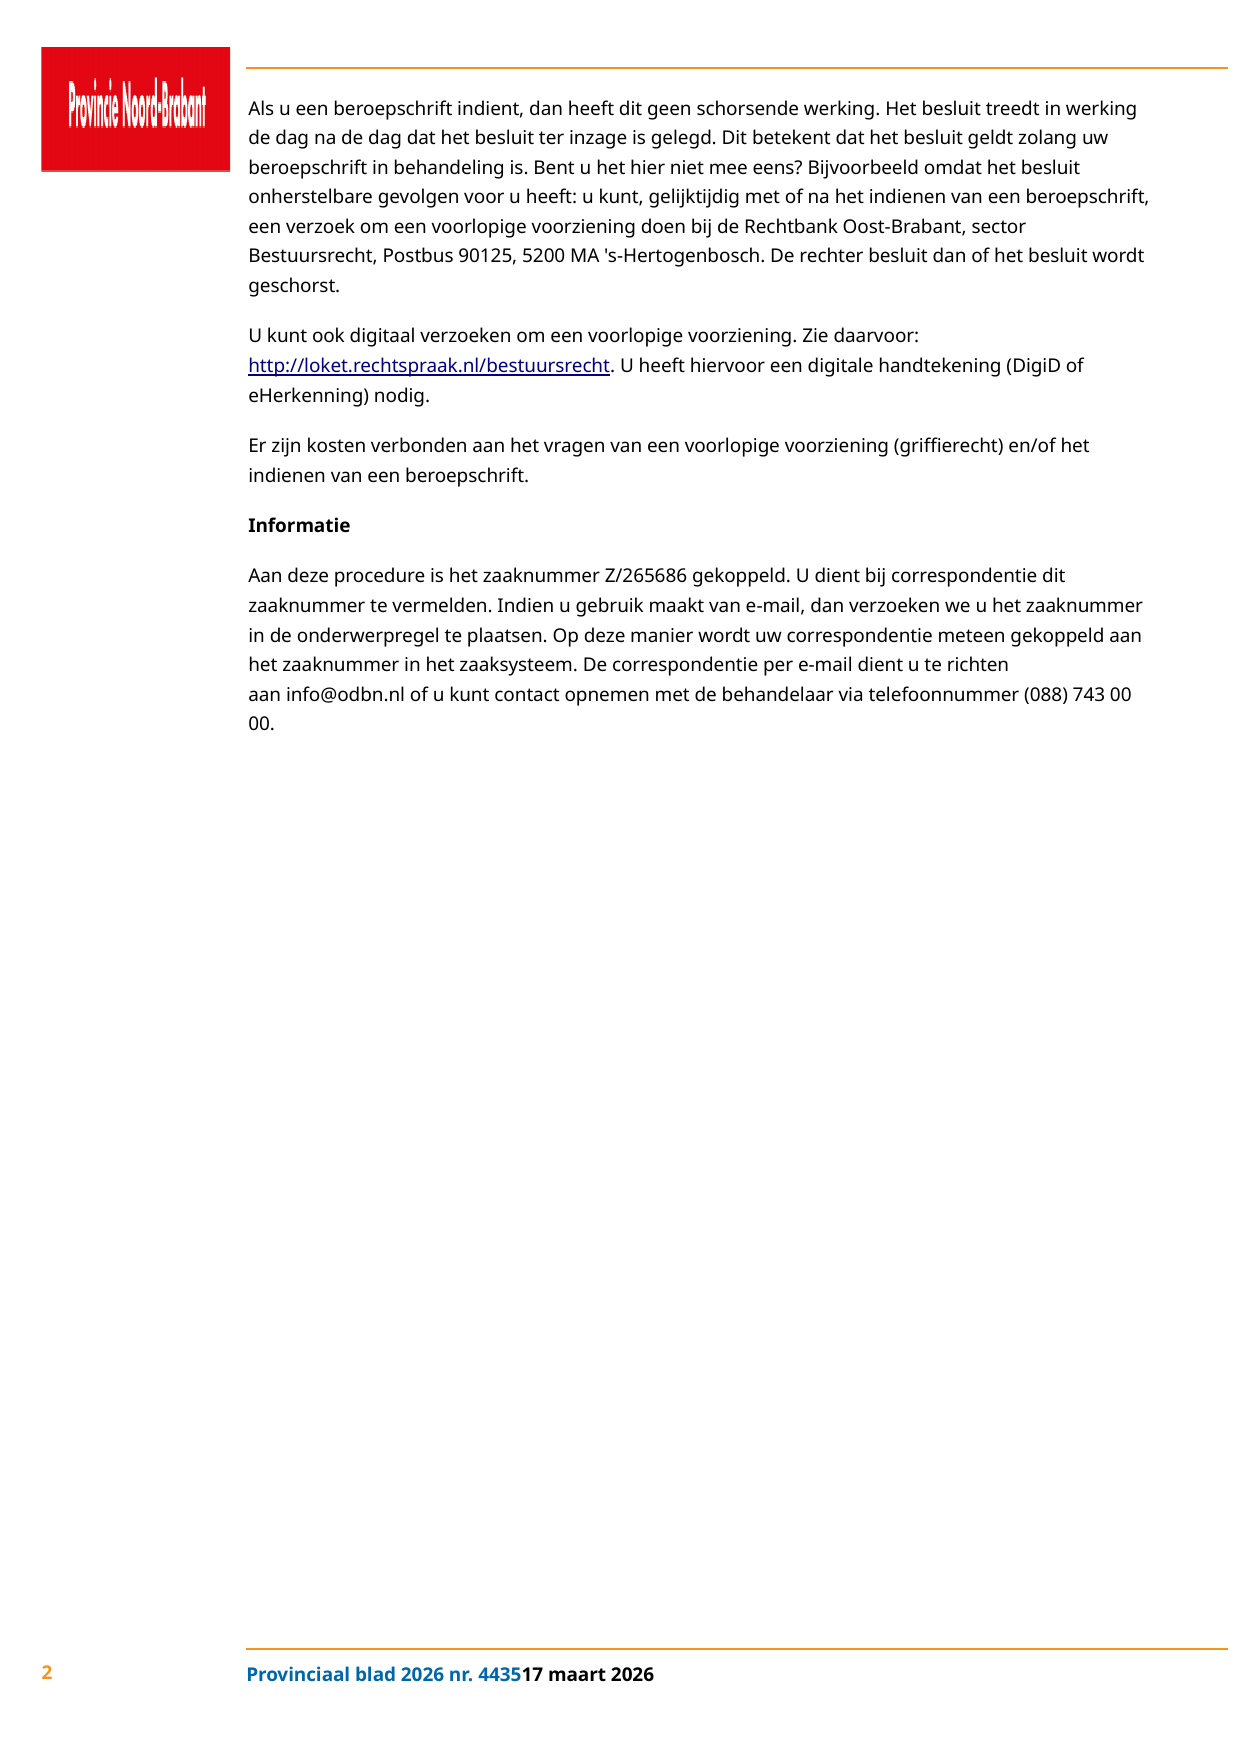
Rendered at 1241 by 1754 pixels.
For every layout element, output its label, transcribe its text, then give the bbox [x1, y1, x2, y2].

text U kunt ook digitaal verzoeken om een voorlopige voorziening. Zie daarvoor: http://loket.rechtspraak.nl/bestuursrecht. U heeft hiervoor een digitale handtekening (DigiD of eHerkenning) nodig. [248, 323, 1152, 408]
text Aan deze procedure is het zaaknummer Z/265686 gekoppeld. U dient bij correspondentie dit zaaknummer te vermelden. Indien u gebruik maakt van e-mail, dan verzoeken we u het zaaknummer in de onderwerpregel te plaatsen. Op deze manier wordt uw correspondentie meteen gekoppeld aan het zaaknummer in het zaaksysteem. De correspondentie per e-mail dient u te richten aan info@odbn.nl of u kunt contact opnemen met de behandelaar via telefoonnummer (088) 743 00 00. [248, 563, 1152, 736]
picture [41, 47, 231, 172]
text Er zijn kosten verbonden aan het vragen van een voorlopige voorziening (griffierecht) en/of het indienen van een beroepschrift. [248, 432, 1152, 488]
text Als u een beroepschrift indient, dan heeft dit geen schorsende werking. Het besluit treedt in werking de dag na de dag dat het besluit ter inzage is gelegd. Dit betekent dat het besluit geldt zolang uw beroepschrift in behandeling is. Bent u het hier niet mee eens? Bijvoorbeeld omdat het besluit onherstelbare gevolgen voor u heeft: u kunt, gelijktijdig met of na het indienen van een beroepschrift, een verzoek om een voorlopige voorziening doen bij de Rechtbank Oost-Brabant, sector Bestuursrecht, Postbus 90125, 5200 MA 's‑Hertogenbosch. De rechter besluit dan of het besluit wordt geschorst. [248, 95, 1152, 298]
text Informatie [248, 512, 1152, 538]
